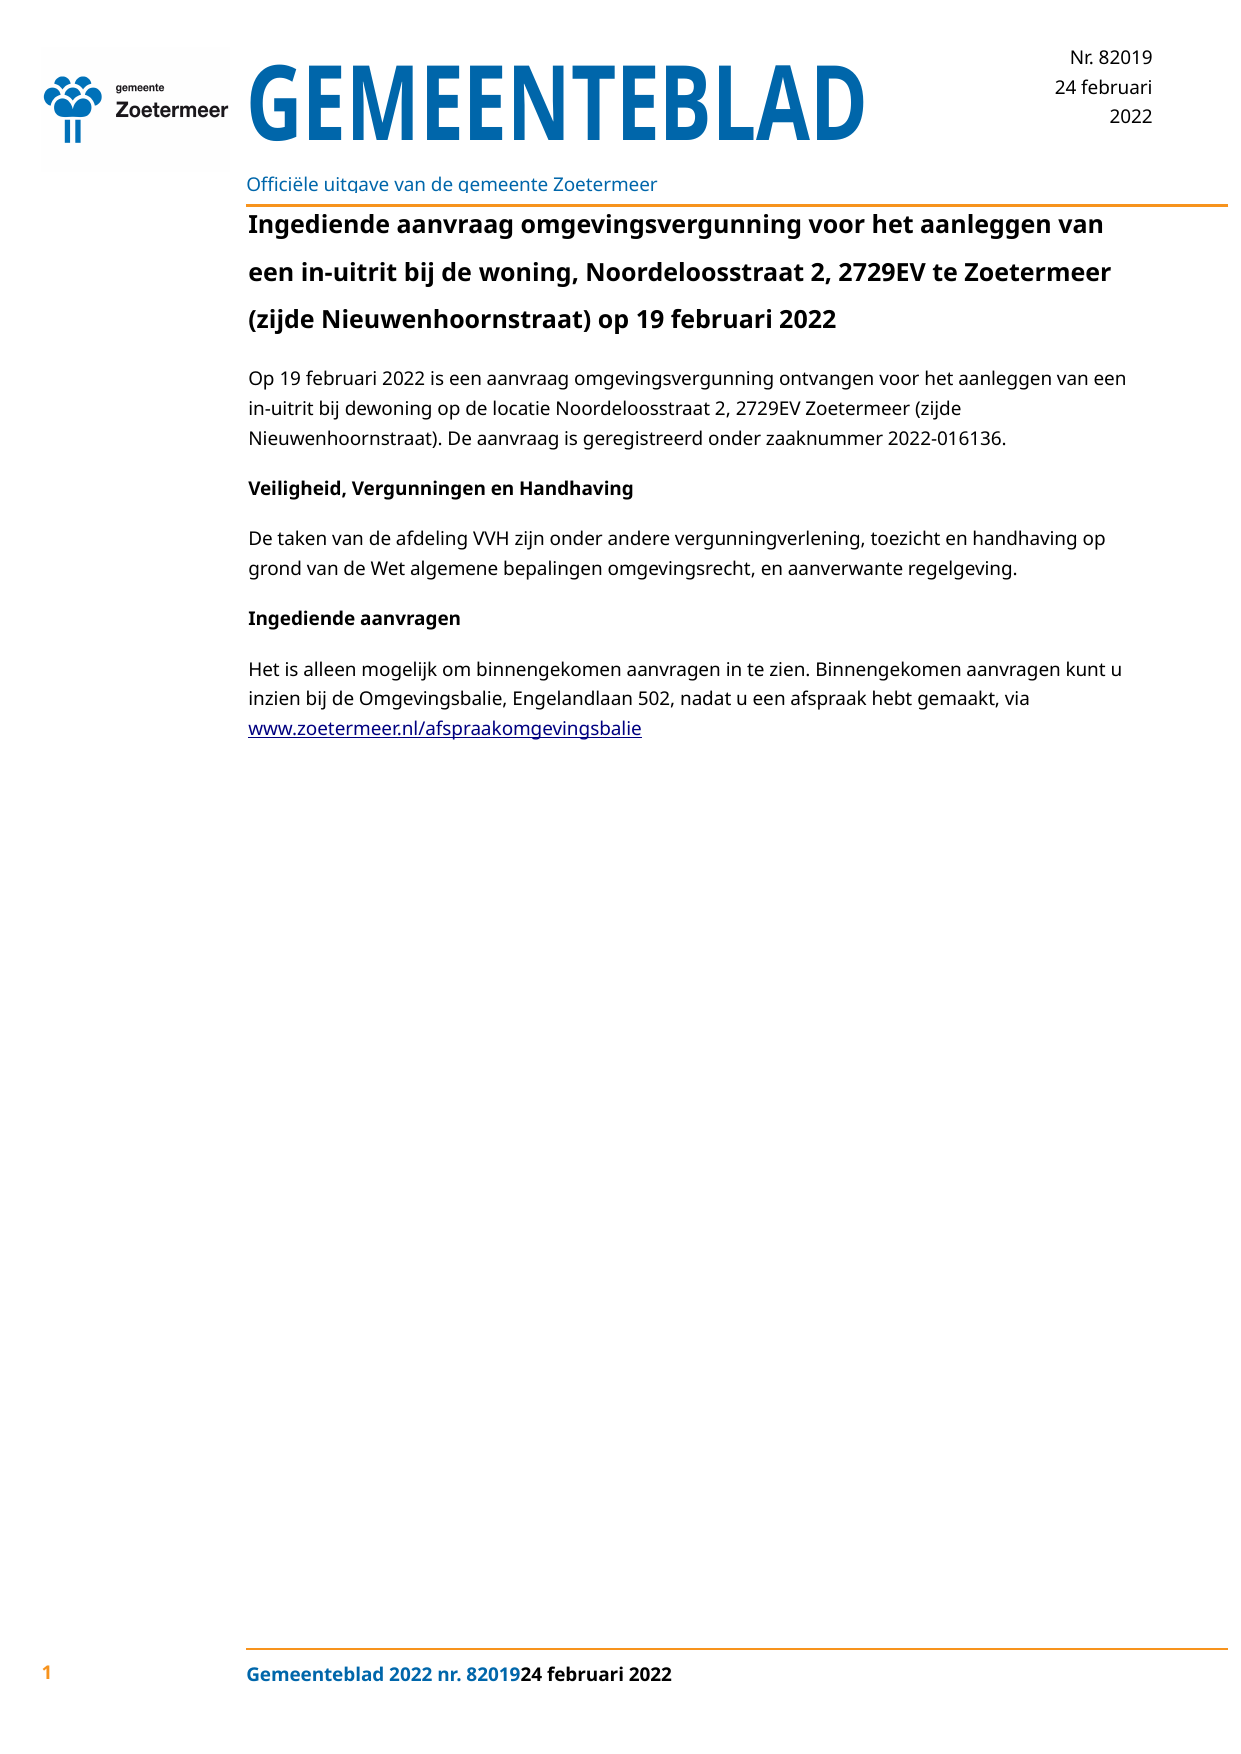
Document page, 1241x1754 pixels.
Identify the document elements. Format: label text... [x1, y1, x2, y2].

text Ingediende aanvragen [248, 606, 1152, 631]
text Ingediende aanvraag omgevingsvergunning voor het aanleggen van een in-uitrit bij de woning, Noordeloosstraat 2, 2729EV te Zoetermeer (zijde Nieuwenhoornstraat) op 19 februari 2022 [248, 207, 1152, 336]
text Het is alleen mogelijk om binnengekomen aanvragen in te zien. Binnengekomen aanvragen kunt u inzien bij de Omgevingsbalie, Engelandlaan 502, nadat u een afspraak hebt gemaakt, via www.zoetermeer.nl/afspraakomgevingsbalie [248, 656, 1152, 741]
text De taken van de afdeling VVH zijn onder andere vergunningverlening, toezicht en handhaving op grond van de Wet algemene bepalingen omgevingsrecht, en aanverwante regelgeving. [248, 526, 1152, 581]
text Veiligheid, Vergunningen en Handhaving [248, 475, 1152, 501]
picture [41, 47, 231, 172]
text Op 19 februari 2022 is een aanvraag omgevingsvergunning ontvangen voor het aanleggen van een in-uitrit bij dewoning op de locatie Noordeloosstraat 2, 2729EV Zoetermeer (zijde Nieuwenhoornstraat). De aanvraag is geregistreerd onder zaaknummer 2022-016136. [248, 366, 1152, 450]
